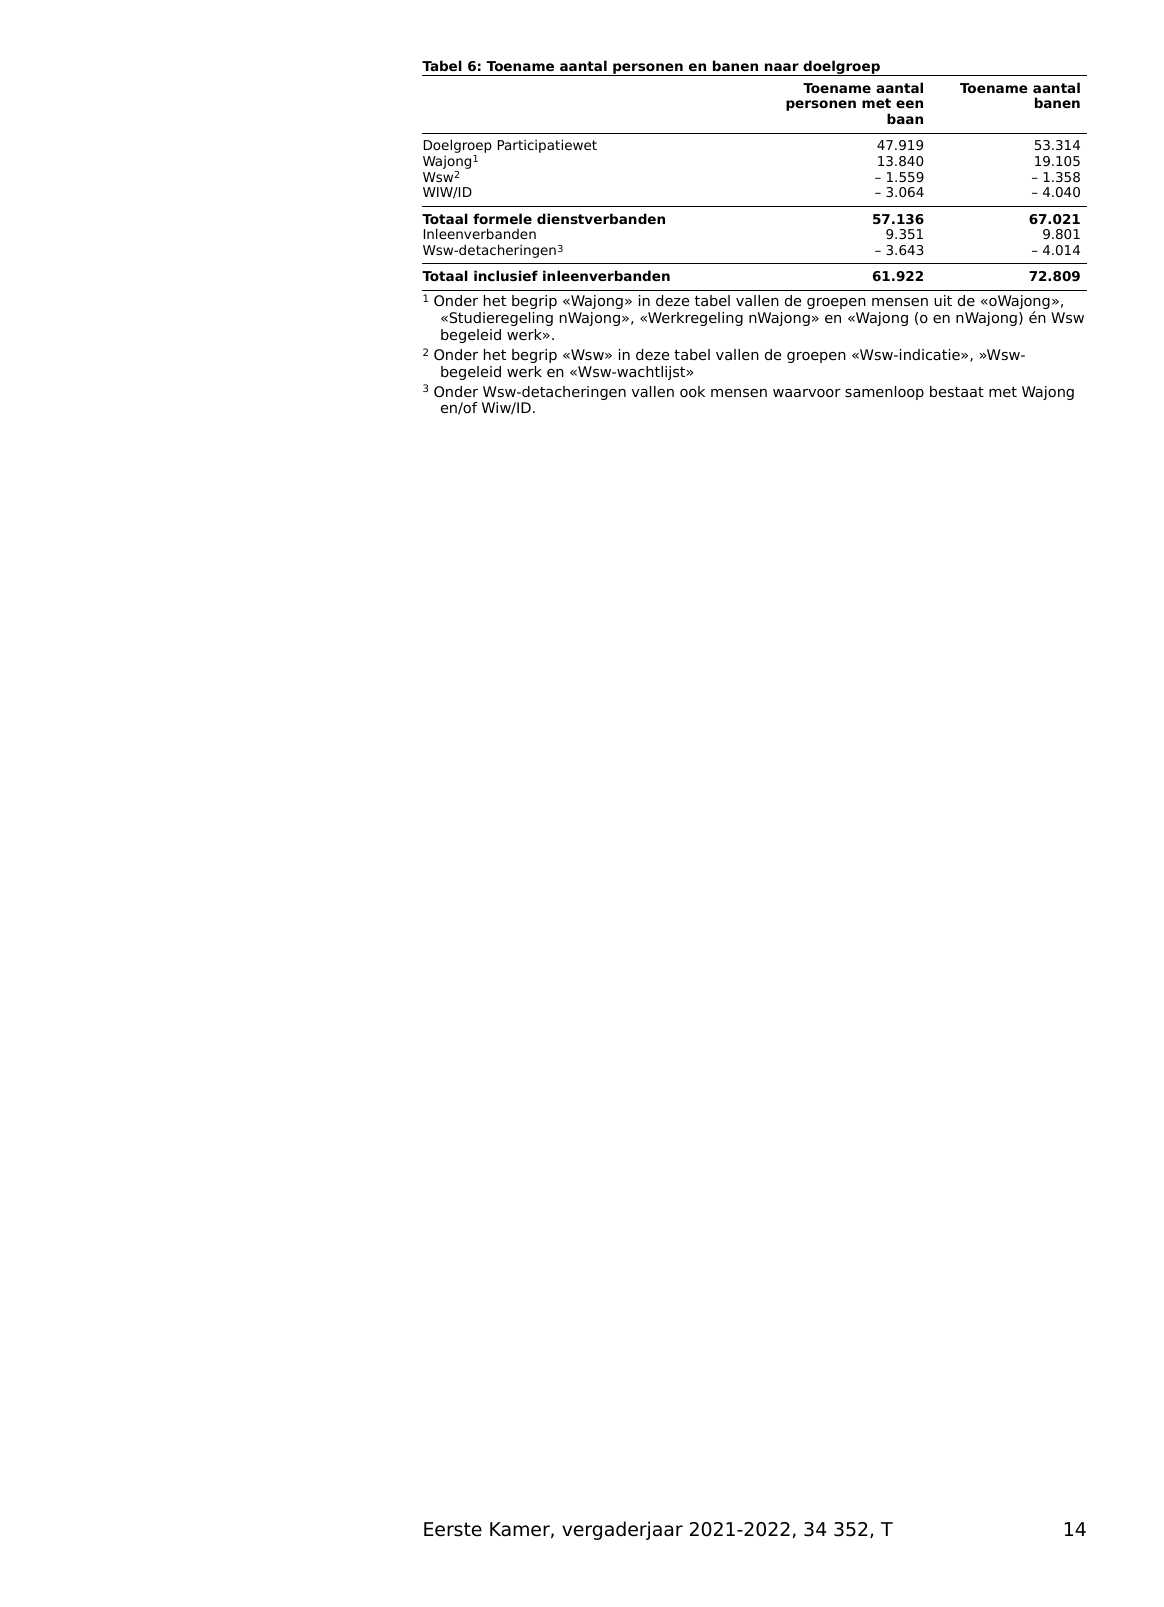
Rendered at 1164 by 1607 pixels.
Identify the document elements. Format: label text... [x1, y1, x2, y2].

table_cell 9.351 [773, 227, 930, 243]
table_cell – 1.559 [773, 170, 930, 185]
table_cell 53.314 [930, 134, 1087, 154]
table_cell 67.021 [930, 207, 1087, 227]
table_cell 57.136 [773, 207, 930, 227]
table_cell – 4.040 [930, 185, 1087, 206]
table_cell – 4.014 [930, 243, 1087, 263]
table_cell Inleenverbanden [422, 227, 773, 243]
table_cell Doelgroep Participatiewet [422, 134, 773, 154]
table_cell Wajong1 [422, 154, 773, 169]
table_cell [422, 76, 773, 132]
table_cell Toename aantal personen met een baan [773, 76, 930, 132]
table_cell WIW/ID [422, 185, 773, 206]
table_header Tabel 6: Toename aantal personen en banen naar doelgroep [422, 59, 1087, 75]
table_cell – 3.064 [773, 185, 930, 206]
table_cell Totaal inclusief inleenverbanden [422, 264, 773, 289]
table_cell 1 Onder het begrip «Wajong» in deze tabel vallen de groepen mensen uit de «oWajong», «Studieregeling nWajong», «Werkregeling nWajong» en «Wajong (o en nWajong) én Wsw begeleid werk». 2 Onder het begrip «Wsw» in deze tabel vallen de groepen «Wsw-indicatie», »Wsw-begeleid werk en «Wsw-wachtlijst» 3 Onder Wsw-detacheringen vallen ook mensen waarvoor samenloop bestaat met Wajong en/of Wiw/ID. [422, 291, 1087, 417]
table_cell Wsw2 [422, 170, 773, 185]
table_cell 9.801 [930, 227, 1087, 243]
table_cell 19.105 [930, 154, 1087, 169]
table_cell 13.840 [773, 154, 930, 169]
table_cell Toename aantal banen [930, 76, 1087, 132]
table_cell – 1.358 [930, 170, 1087, 185]
table_cell Totaal formele dienstverbanden [422, 207, 773, 227]
table_cell 61.922 [773, 264, 930, 289]
table_cell Wsw-detacheringen3 [422, 243, 773, 263]
table_cell 47.919 [773, 134, 930, 154]
table_cell 72.809 [930, 264, 1087, 289]
table_cell – 3.643 [773, 243, 930, 263]
